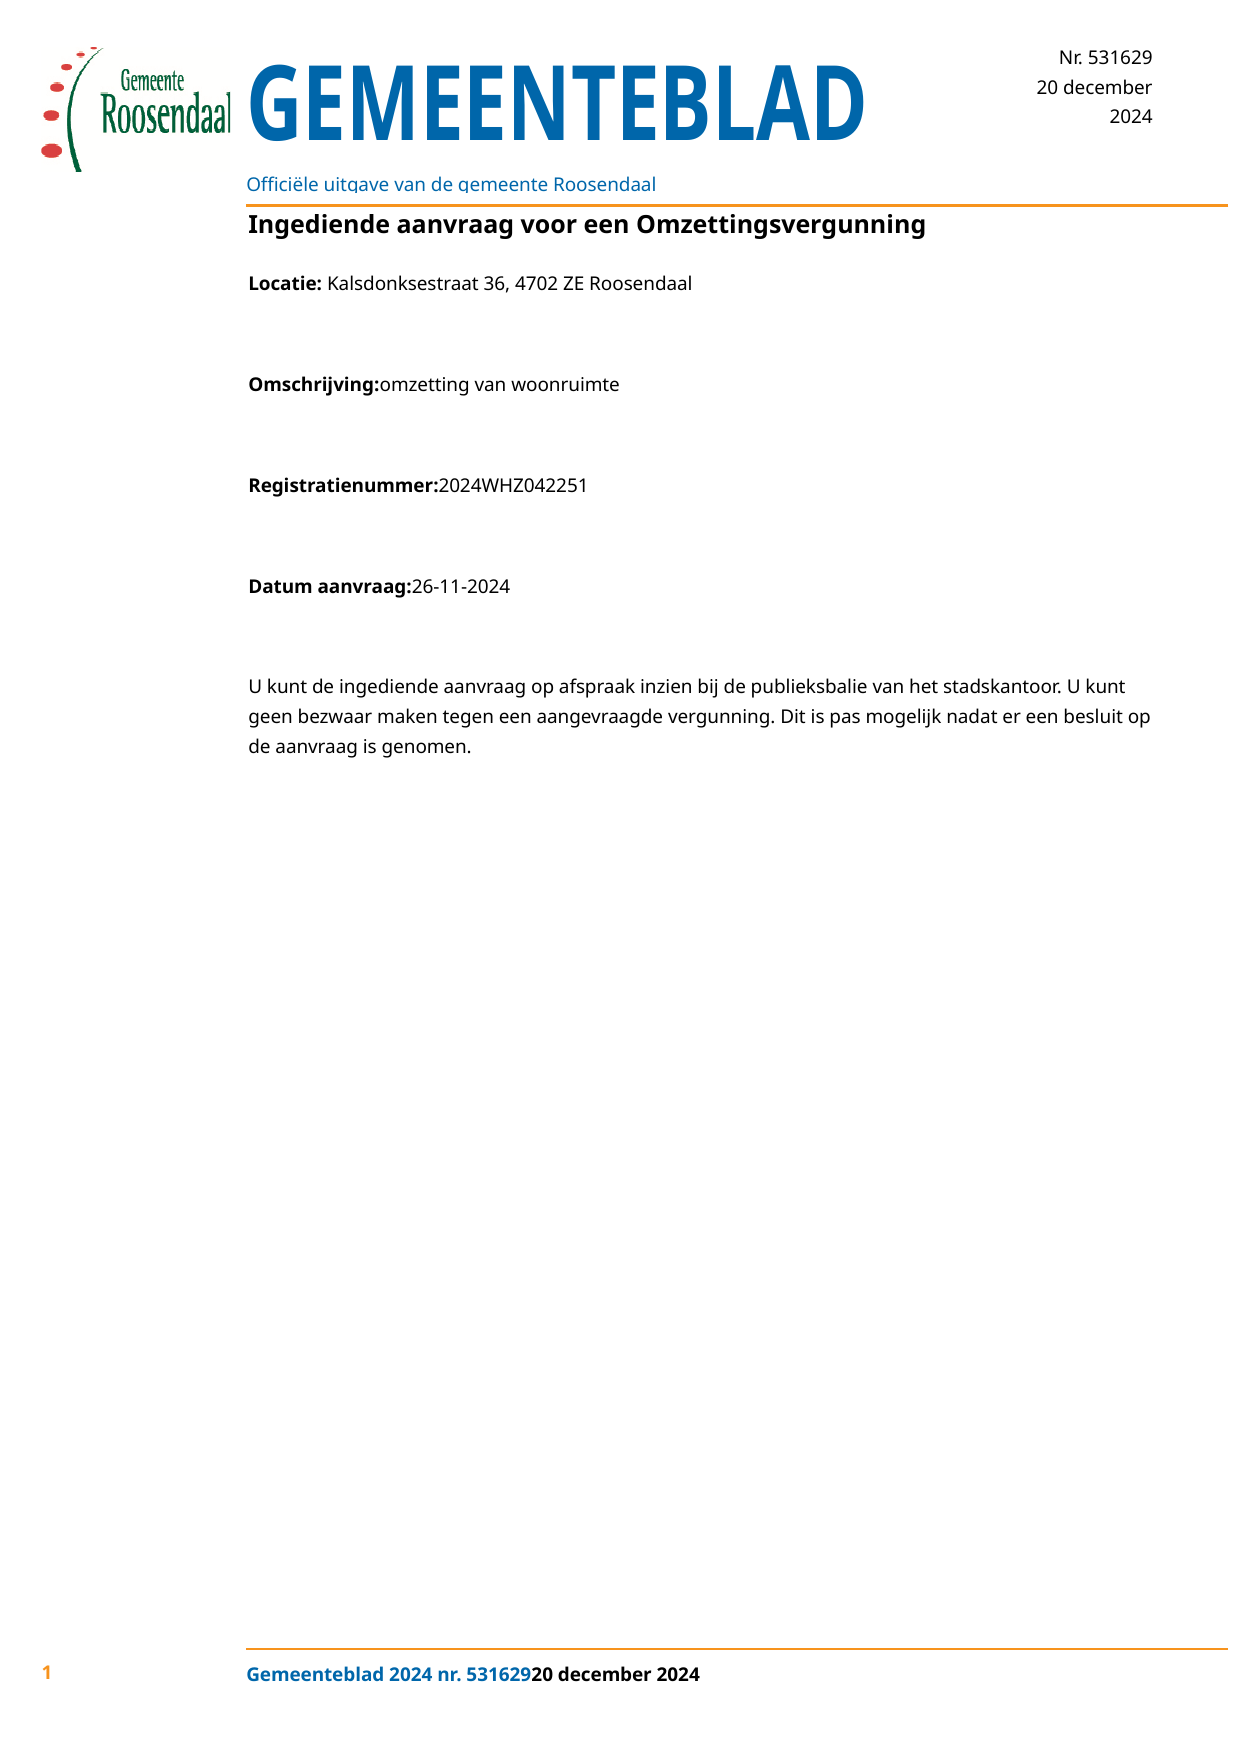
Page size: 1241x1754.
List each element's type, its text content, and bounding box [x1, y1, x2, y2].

text Registratienummer:2024WHZ042251 [248, 472, 1152, 498]
text Datum aanvraag:26-11-2024 [248, 573, 1152, 598]
text Omschrijving:omzetting van woonruimte [248, 371, 1152, 397]
picture [41, 47, 231, 172]
text Ingediende aanvraag voor een Omzettingsvergunning [248, 207, 1152, 241]
text U kunt de ingediende aanvraag op afspraak inzien bij de publieksbalie van het stadskantoor. U kunt geen bezwaar maken tegen een aangevraagde vergunning. Dit is pas mogelijk nadat er een besluit op de aanvraag is genomen. [248, 674, 1152, 758]
text Locatie: Kalsdonksestraat 36, 4702 ZE Roosendaal [248, 270, 1152, 296]
